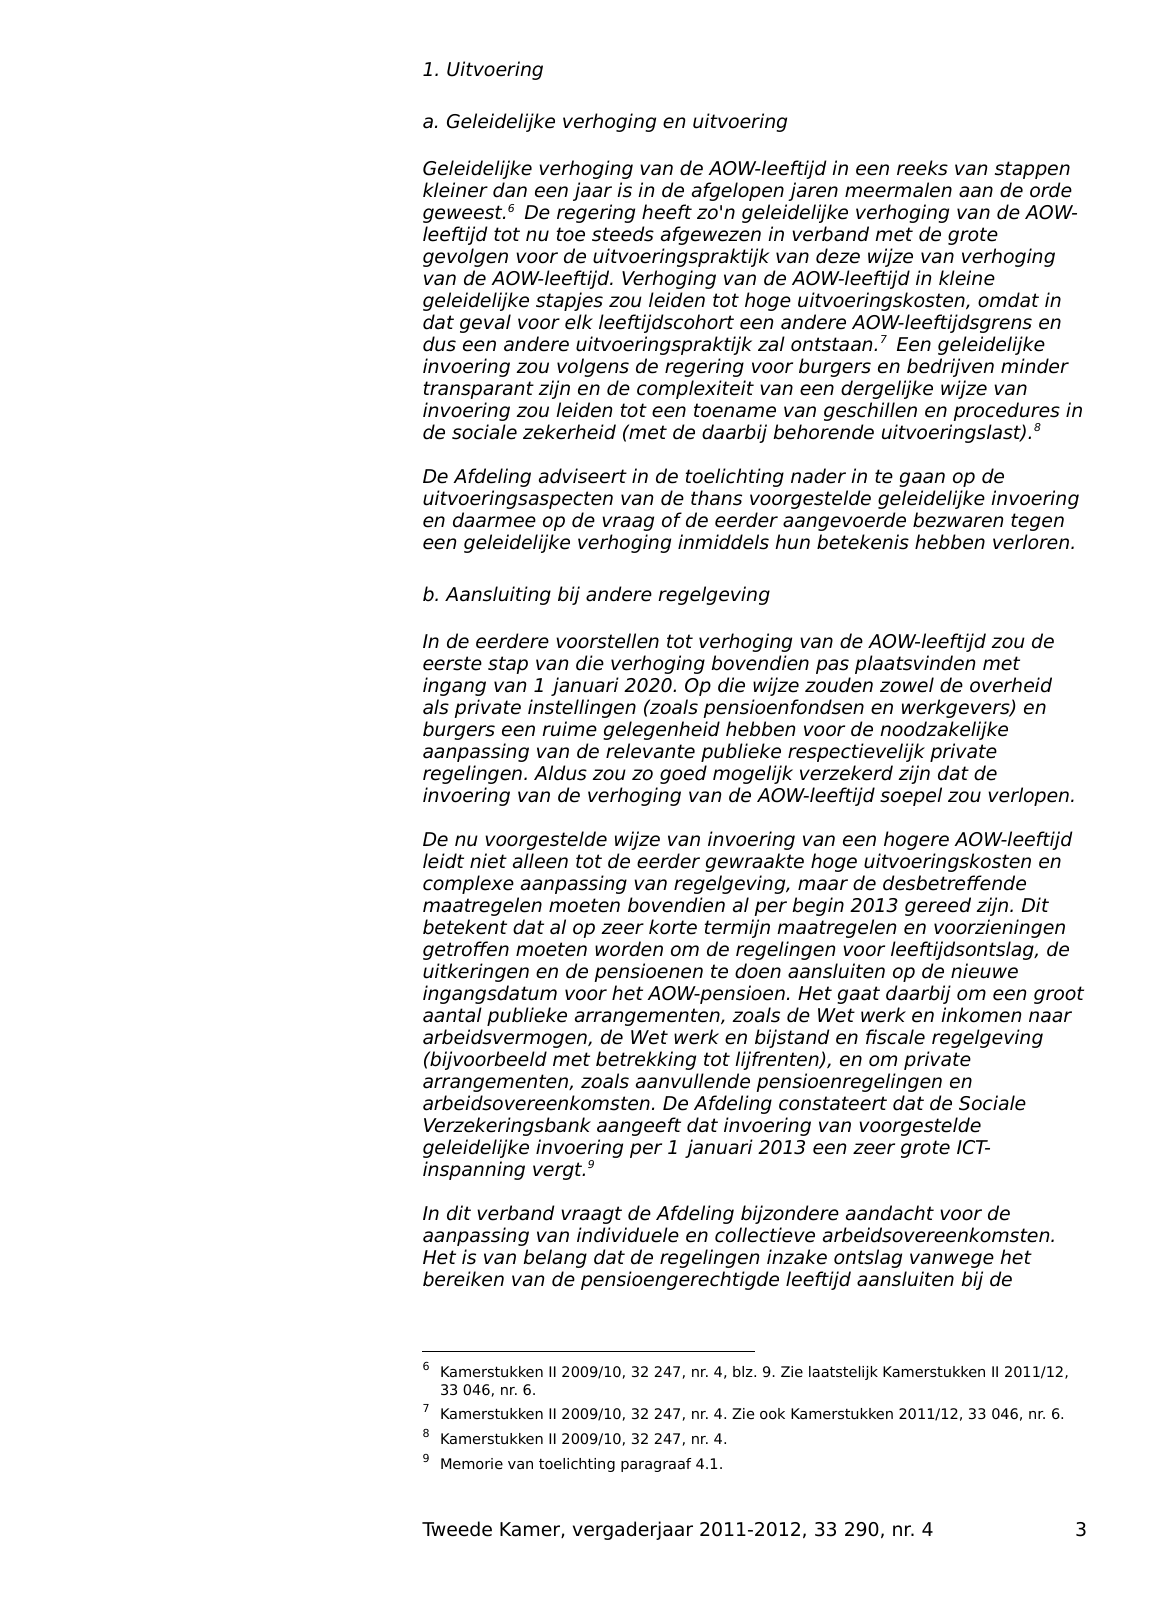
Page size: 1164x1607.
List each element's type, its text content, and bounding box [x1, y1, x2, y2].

text Geleidelijke verhoging van de AOW-leeftijd in een reeks van stappen kleiner dan een jaar is in de afgelopen jaren meermalen aan de orde geweest. De regering heeft zo'n geleidelijke verhoging van de AOW-leeftijd tot nu toe steeds afgewezen in verband met de grote gevolgen voor de uitvoeringspraktijk van deze wijze van verhoging van de AOW-leeftijd. Verhoging van de AOW-leeftijd in kleine geleidelijke stapjes zou leiden tot hoge uitvoeringskosten, omdat in dat geval voor elk leeftijdscohort een andere AOW-leeftijdsgrens en dus een andere uitvoeringspraktijk zal ontstaan. Een geleidelijke invoering zou volgens de regering voor burgers en bedrijven minder transparant zijn en de complexiteit van een dergelijke wijze van invoering zou leiden tot een toename van geschillen en procedures in de sociale zekerheid (met de daarbij behorende uitvoeringslast). [422, 158, 1087, 444]
text De nu voorgestelde wijze van invoering van een hogere AOW-leeftijd leidt niet alleen tot de eerder gewraakte hoge uitvoeringskosten en complexe aanpassing van regelgeving, maar de desbetreffende maatregelen moeten bovendien al per begin 2013 gereed zijn. Dit betekent dat al op zeer korte termijn maatregelen en voorzieningen getroffen moeten worden om de regelingen voor leeftijdsontslag, de uitkeringen en de pensioenen te doen aansluiten op de nieuwe ingangsdatum voor het AOW-pensioen. Het gaat daarbij om een groot aantal publieke arrangementen, zoals de Wet werk en inkomen naar arbeidsvermogen, de Wet werk en bijstand en fiscale regelgeving (bijvoorbeeld met betrekking tot lijfrenten), en om private arrangementen, zoals aanvullende pensioenregelingen en arbeidsovereenkomsten. De Afdeling constateert dat de Sociale Verzekeringsbank aangeeft dat invoering van voorgestelde geleidelijke invoering per 1 januari 2013 een zeer grote ICT-inspanning vergt. [422, 829, 1087, 1181]
subtitle b. Aansluiting bij andere regelgeving [422, 584, 1087, 606]
text Kamerstukken II 2009/10, 32 247, nr. 4. Zie ook Kamerstukken 2011/12, 33 046, nr. 6. [422, 1402, 1087, 1424]
text Kamerstukken II 2009/10, 32 247, nr. 4, blz. 9. Zie laatstelijk Kamerstukken II 2011/12, 33 046, nr. 6. [422, 1360, 1087, 1399]
subtitle 1. Uitvoering [422, 59, 1087, 81]
text Memorie van toelichting paragraaf 4.1. [422, 1452, 1087, 1474]
text Kamerstukken II 2009/10, 32 247, nr. 4. [422, 1427, 1087, 1449]
text In de eerdere voorstellen tot verhoging van de AOW-leeftijd zou de eerste stap van die verhoging bovendien pas plaatsvinden met ingang van 1 januari 2020. Op die wijze zouden zowel de overheid als private instellingen (zoals pensioenfondsen en werkgevers) en burgers een ruime gelegenheid hebben voor de noodzakelijke aanpassing van de relevante publieke respectievelijk private regelingen. Aldus zou zo goed mogelijk verzekerd zijn dat de invoering van de verhoging van de AOW-leeftijd soepel zou verlopen. [422, 631, 1087, 807]
text In dit verband vraagt de Afdeling bijzondere aandacht voor de aanpassing van individuele en collectieve arbeidsovereenkomsten. Het is van belang dat de regelingen inzake ontslag vanwege het bereiken van de pensioengerechtigde leeftijd aansluiten bij de [422, 1203, 1087, 1291]
subtitle a. Geleidelijke verhoging en uitvoering [422, 111, 1087, 133]
text De Afdeling adviseert in de toelichting nader in te gaan op de uitvoeringsaspecten van de thans voorgestelde geleidelijke invoering en daarmee op de vraag of de eerder aangevoerde bezwaren tegen een geleidelijke verhoging inmiddels hun betekenis hebben verloren. [422, 466, 1087, 554]
